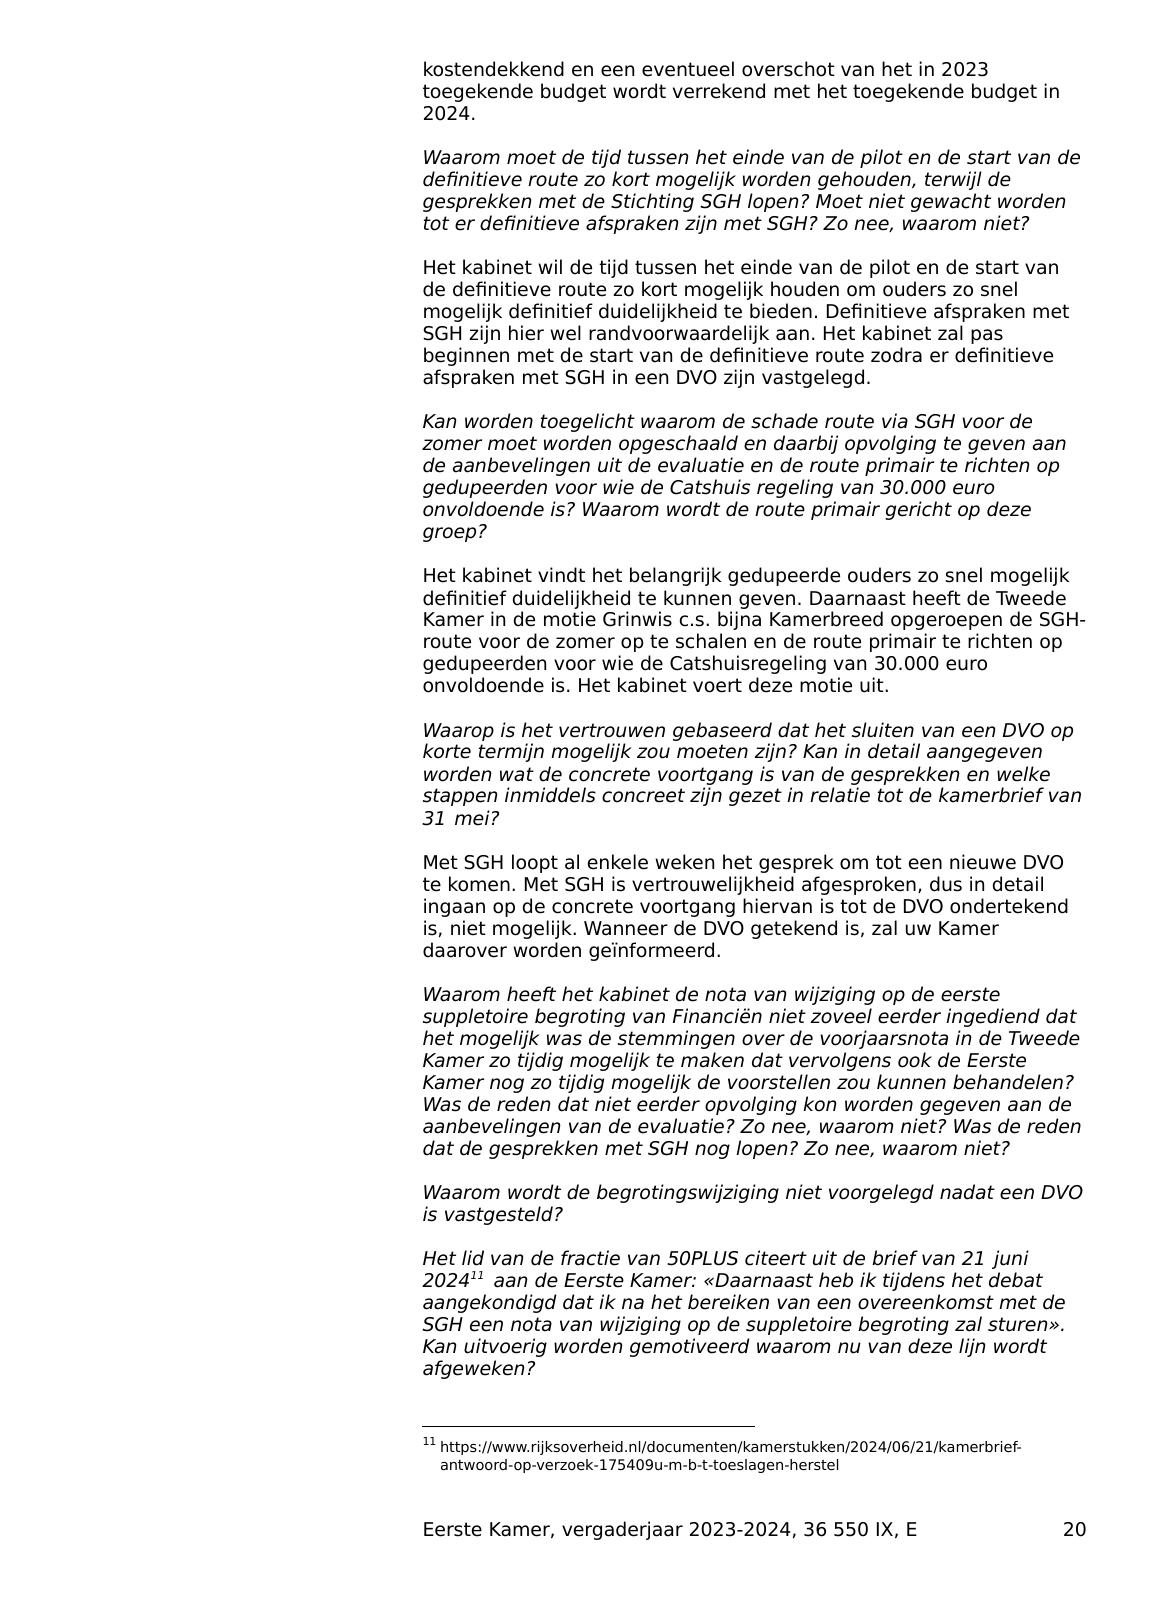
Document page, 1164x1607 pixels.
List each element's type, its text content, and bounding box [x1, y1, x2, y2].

text Kan worden toegelicht waarom de schade route via SGH voor de zomer moet worden opgeschaald en daarbij opvolging te geven aan de aanbevelingen uit de evaluatie en de route primair te richten op gedupeerden voor wie de Catshuis regeling van 30.000 euro onvoldoende is? Waarom wordt de route primair gericht op deze groep? [422, 411, 1087, 543]
text Het kabinet vindt het belangrijk gedupeerde ouders zo snel mogelijk definitief duidelijkheid te kunnen geven. Daarnaast heeft de Tweede Kamer in de motie Grinwis c.s. bijna Kamerbreed opgeroepen de SGH-route voor de zomer op te schalen en de route primair te richten op gedupeerden voor wie de Catshuisregeling van 30.000 euro onvoldoende is. Het kabinet voert deze motie uit. [422, 565, 1087, 697]
text Het kabinet wil de tijd tussen het einde van de pilot en de start van de definitieve route zo kort mogelijk houden om ouders zo snel mogelijk definitief duidelijkheid te bieden. Definitieve afspraken met SGH zijn hier wel randvoorwaardelijk aan. Het kabinet zal pas beginnen met de start van de definitieve route zodra er definitieve afspraken met SGH in een DVO zijn vastgelegd. [422, 257, 1087, 389]
text Waarom moet de tijd tussen het einde van de pilot en de start van de definitieve route zo kort mogelijk worden gehouden, terwijl de gesprekken met de Stichting SGH lopen? Moet niet gewacht worden tot er definitieve afspraken zijn met SGH? Zo nee, waarom niet? [422, 147, 1087, 235]
text Het lid van de fractie van 50PLUS citeert uit de brief van 21 juni 2024 aan de Eerste Kamer: «Daarnaast heb ik tijdens het debat aangekondigd dat ik na het bereiken van een overeenkomst met de SGH een nota van wijziging op de suppletoire begroting zal sturen». Kan uitvoerig worden gemotiveerd waarom nu van deze lijn wordt afgeweken? [422, 1248, 1087, 1380]
text kostendekkend en een eventueel overschot van het in 2023 toegekende budget wordt verrekend met het toegekende budget in 2024. [422, 59, 1087, 125]
text Waarop is het vertrouwen gebaseerd dat het sluiten van een DVO op korte termijn mogelijk zou moeten zijn? Kan in detail aangegeven worden wat de concrete voortgang is van de gesprekken en welke stappen inmiddels concreet zijn gezet in relatie tot de kamerbrief van 31 mei? [422, 719, 1087, 829]
text https://www.rijksoverheid.nl/documenten/kamerstukken/2024/06/21/kamerbrief-antwoord-op-verzoek-175409u-m-b-t-toeslagen-herstel [422, 1435, 1087, 1474]
text Met SGH loopt al enkele weken het gesprek om tot een nieuwe DVO te komen. Met SGH is vertrouwelijkheid afgesproken, dus in detail ingaan op de concrete voortgang hiervan is tot de DVO ondertekend is, niet mogelijk. Wanneer de DVO getekend is, zal uw Kamer daarover worden geïnformeerd. [422, 852, 1087, 961]
text Waarom heeft het kabinet de nota van wijziging op de eerste suppletoire begroting van Financiën niet zoveel eerder ingediend dat het mogelijk was de stemmingen over de voorjaarsnota in de Tweede Kamer zo tijdig mogelijk te maken dat vervolgens ook de Eerste Kamer nog zo tijdig mogelijk de voorstellen zou kunnen behandelen? Was de reden dat niet eerder opvolging kon worden gegeven aan de aanbevelingen van de evaluatie? Zo nee, waarom niet? Was de reden dat de gesprekken met SGH nog lopen? Zo nee, waarom niet? [422, 984, 1087, 1159]
text Waarom wordt de begrotingswijziging niet voorgelegd nadat een DVO is vastgesteld? [422, 1182, 1087, 1226]
